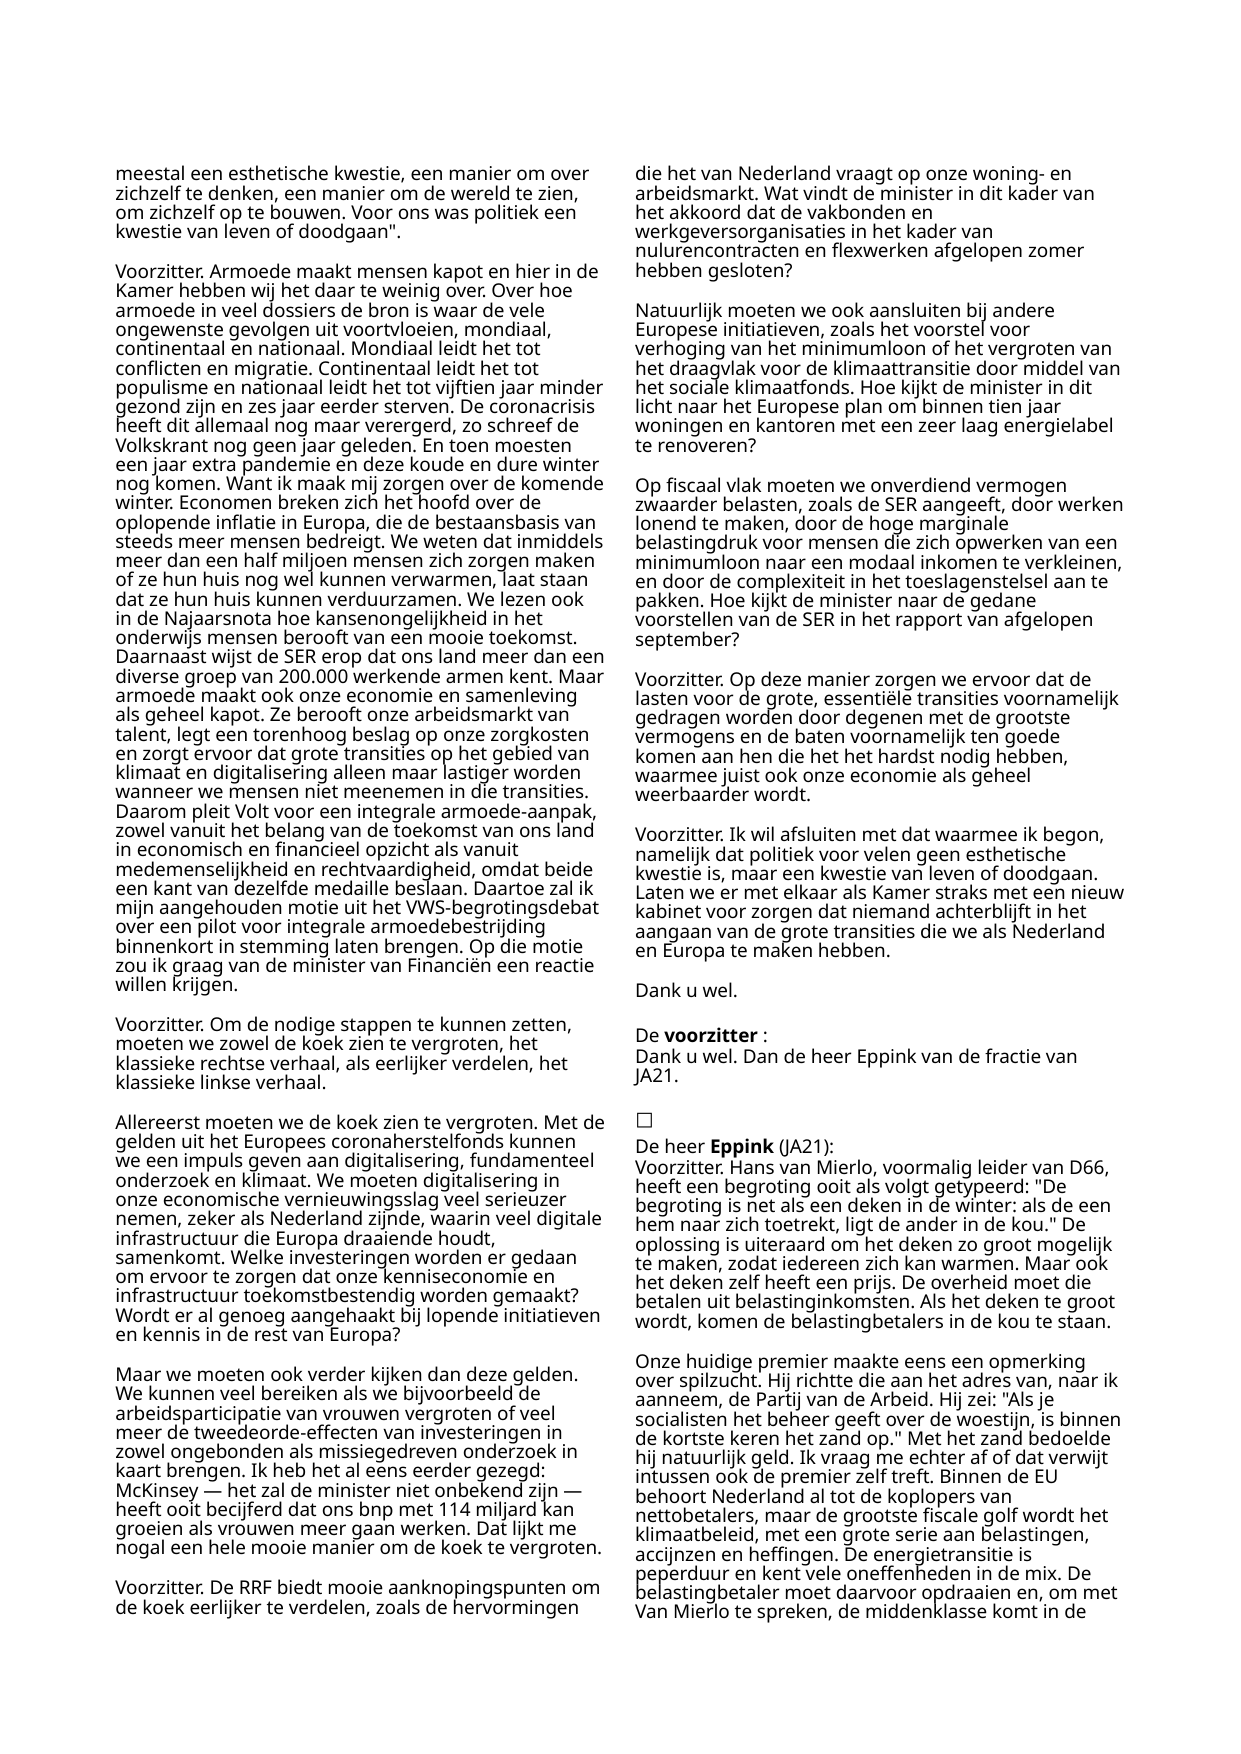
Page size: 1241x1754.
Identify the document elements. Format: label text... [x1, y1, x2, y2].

text Natuurlijk moeten we ook aansluiten bij andere Europese initiatieven, zoals het voorstel voor verhoging van het minimumloon of het vergroten van het draagvlak voor de klimaattransitie door middel van het sociale klimaatfonds. Hoe kijkt de minister in dit licht naar het Europese plan om binnen tien jaar woningen en kantoren met een zeer laag energielabel te renoveren? [635, 302, 1125, 456]
text De heer Eppink (JA21): [635, 1133, 1125, 1159]
text Voorzitter. Om de nodige stappen te kunnen zetten, moeten we zowel de koek zien te vergroten, het klassieke rechtse verhaal, als eerlijker verdelen, het klassieke linkse verhaal. [115, 1016, 605, 1093]
text Voorzitter. De RRF biedt mooie aanknopingspunten om de koek eerlijker te verdelen, zoals de hervormingen [115, 1579, 605, 1618]
text De voorzitter : [635, 1022, 1125, 1048]
text Dank u wel. Dan de heer Eppink van de fractie van JA21. [635, 1048, 1125, 1086]
text Allereerst moeten we de koek zien te vergroten. Met de gelden uit het Europees coronaherstelfonds kunnen we een impuls geven aan digitalisering, fundamenteel onderzoek en klimaat. We moeten digitalisering in onze economische vernieuwingsslag veel serieuzer nemen, zeker als Nederland zijnde, waarin veel digitale infrastructuur die Europa draaiende houdt, samenkomt. Welke investeringen worden er gedaan om ervoor te zorgen dat onze kenniseconomie en infrastructuur toekomstbestendig worden gemaakt? Wordt er al genoeg aangehaakt bij lopende initiatieven en kennis in de rest van Europa? [115, 1114, 605, 1345]
text Op fiscaal vlak moeten we onverdiend vermogen zwaarder belasten, zoals de SER aangeeft, door werken lonend te maken, door de hoge marginale belastingdruk voor mensen die zich opwerken van een minimumloon naar een modaal inkomen te verkleinen, en door de complexiteit in het toeslagenstelsel aan te pakken. Hoe kijkt de minister naar de gedane voorstellen van de SER in het rapport van afgelopen september? [635, 477, 1125, 650]
text Voorzitter. Armoede maakt mensen kapot en hier in de Kamer hebben wij het daar te weinig over. Over hoe armoede in veel dossiers de bron is waar de vele ongewenste gevolgen uit voortvloeien, mondiaal, continentaal en nationaal. Mondiaal leidt het tot conflicten en migratie. Continentaal leidt het tot populisme en nationaal leidt het tot vijftien jaar minder gezond zijn en zes jaar eerder sterven. De coronacrisis heeft dit allemaal nog maar verergerd, zo schreef de Volkskrant nog geen jaar geleden. En toen moesten een jaar extra pandemie en deze koude en dure winter nog komen. Want ik maak mij zorgen over de komende winter. Economen breken zich het hoofd over de oplopende inflatie in Europa, die de bestaansbasis van steeds meer mensen bedreigt. We weten dat inmiddels meer dan een half miljoen mensen zich zorgen maken of ze hun huis nog wel kunnen verwarmen, laat staan dat ze hun huis kunnen verduurzamen. We lezen ook in de Najaarsnota hoe kansenongelijkheid in het onderwijs mensen berooft van een mooie toekomst. Daarnaast wijst de SER erop dat ons land meer dan een diverse groep van 200.000 werkende armen kent. Maar armoede maakt ook onze economie en samenleving als geheel kapot. Ze berooft onze arbeidsmarkt van talent, legt een torenhoog beslag op onze zorgkosten en zorgt ervoor dat grote transities op het gebied van klimaat en digitalisering alleen maar lastiger worden wanneer we mensen niet meenemen in die transities. Daarom pleit Volt voor een integrale armoede-aanpak, zowel vanuit het belang van de toekomst van ons land in economisch en financieel opzicht als vanuit medemenselijkheid en rechtvaardigheid, omdat beide een kant van dezelfde medaille beslaan. Daartoe zal ik mijn aangehouden motie uit het VWS-begrotingsdebat over een pilot voor integrale armoedebestrijding binnenkort in stemming laten brengen. Op die motie zou ik graag van de minister van Financiën een reactie willen krijgen. [115, 263, 605, 995]
text die het van Nederland vraagt op onze woning- en arbeidsmarkt. Wat vindt de minister in dit kader van het akkoord dat de vakbonden en werkgeversorganisaties in het kader van nulurencontracten en flexwerken afgelopen zomer hebben gesloten? [635, 165, 1125, 281]
text ⬜ [635, 1107, 1125, 1133]
text Voorzitter. Op deze manier zorgen we ervoor dat de lasten voor de grote, essentiële transities voornamelijk gedragen worden door degenen met de grootste vermogens en de baten voornamelijk ten goede komen aan hen die het het hardst nodig hebben, waarmee juist ook onze economie als geheel weerbaarder wordt. [635, 671, 1125, 806]
text Voorzitter. Hans van Mierlo, voormalig leider van D66, heeft een begroting ooit als volgt getypeerd: "De begroting is net als een deken in de winter: als de een hem naar zich toetrekt, ligt de ander in de kou." De oplossing is uiteraard om het deken zo groot mogelijk te maken, zodat iedereen zich kan warmen. Maar ook het deken zelf heeft een prijs. De overheid moet die betalen uit belastinginkomsten. Als het deken te groot wordt, komen de belastingbetalers in de kou te staan. [635, 1159, 1125, 1332]
text meestal een esthetische kwestie, een manier om over zichzelf te denken, een manier om de wereld te zien, om zichzelf op te bouwen. Voor ons was politiek een kwestie van leven of doodgaan". [115, 165, 605, 242]
text Voorzitter. Ik wil afsluiten met dat waarmee ik begon, namelijk dat politiek voor velen geen esthetische kwestie is, maar een kwestie van leven of doodgaan. Laten we er met elkaar als Kamer straks met een nieuw kabinet voor zorgen dat niemand achterblijft in het aangaan van de grote transities die we als Nederland en Europa te maken hebben. [635, 826, 1125, 961]
text Maar we moeten ook verder kijken dan deze gelden. We kunnen veel bereiken als we bijvoorbeeld de arbeidsparticipatie van vrouwen vergroten of veel meer de tweedeorde-effecten van investeringen in zowel ongebonden als missiegedreven onderzoek in kaart brengen. Ik heb het al eens eerder gezegd: McKinsey — het zal de minister niet onbekend zijn — heeft ooit becijferd dat ons bnp met 114 miljard kan groeien als vrouwen meer gaan werken. Dat lijkt me nogal een hele mooie manier om de koek te vergroten. [115, 1366, 605, 1559]
text Onze huidige premier maakte eens een opmerking over spilzucht. Hij richtte die aan het adres van, naar ik aanneem, de Partij van de Arbeid. Hij zei: "Als je socialisten het beheer geeft over de woestijn, is binnen de kortste keren het zand op." Met het zand bedoelde hij natuurlijk geld. Ik vraag me echter af of dat verwijt intussen ook de premier zelf treft. Binnen de EU behoort Nederland al tot de koplopers van nettobetalers, maar de grootste fiscale golf wordt het klimaatbeleid, met een grote serie aan belastingen, accijnzen en heffingen. De energietransitie is peperduur en kent vele oneffenheden in de mix. De belastingbetaler moet daarvoor opdraaien en, om met Van Mierlo te spreken, de middenklasse komt in de [635, 1353, 1125, 1623]
text Dank u wel. [635, 982, 1125, 1001]
